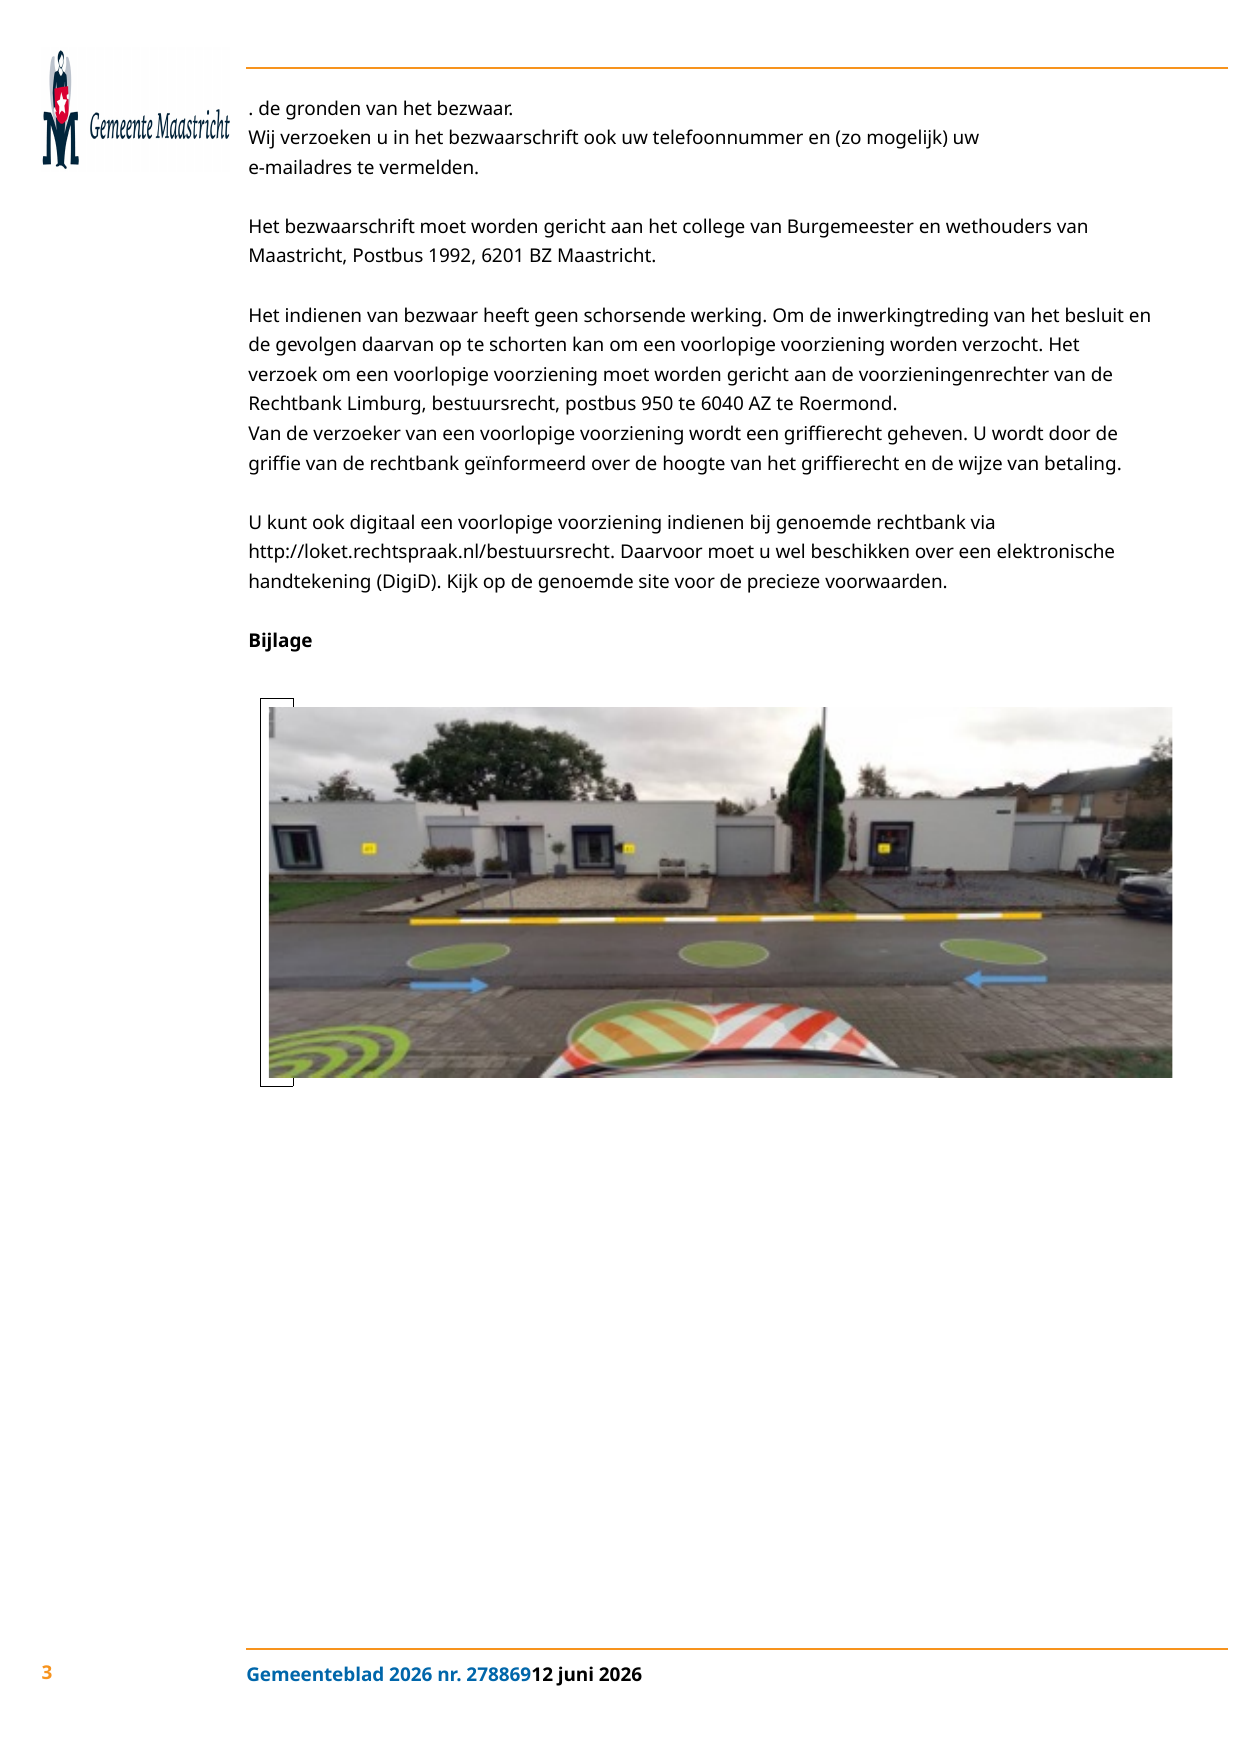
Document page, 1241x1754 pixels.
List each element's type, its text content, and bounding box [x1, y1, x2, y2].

picture [268, 707, 1173, 1078]
text Het indienen van bezwaar heeft geen schorsende werking. Om de inwerkingtreding van het besluit en de gevolgen daarvan op te schorten kan om een voorlopige voorziening worden verzocht. Het verzoek om een voorlopige voorziening moet worden gericht aan de voorzieningenrechter van de Rechtbank Limburg, bestuursrecht, postbus 950 te 6040 AZ te Roermond. [248, 302, 1152, 416]
text Bijlage [248, 627, 1152, 653]
text Het bezwaarschrift moet worden gericht aan het college van Burgemeester en wethouders van Maastricht, Postbus 1992, 6201 BZ Maastricht. [248, 213, 1152, 268]
text Van de verzoeker van een voorlopige voorziening wordt een griffierecht geheven. U wordt door de griffie van de rechtbank geïnformeerd over de hoogte van het griffierecht en de wijze van betaling. [248, 420, 1152, 476]
text Wij verzoeken u in het bezwaarschrift ook uw telefoonnummer en (zo mogelijk) uw [248, 124, 1152, 150]
picture [41, 47, 231, 172]
text U kunt ook digitaal een voorlopige voorziening indienen bij genoemde rechtbank via http://loket.rechtspraak.nl/bestuursrecht. Daarvoor moet u wel beschikken over een elektronische handtekening (DigiD). Kijk op de genoemde site voor de precieze voorwaarden. [248, 509, 1152, 594]
text e-mailadres te vermelden. [248, 154, 1152, 180]
text . de gronden van het bezwaar. [248, 95, 1152, 121]
